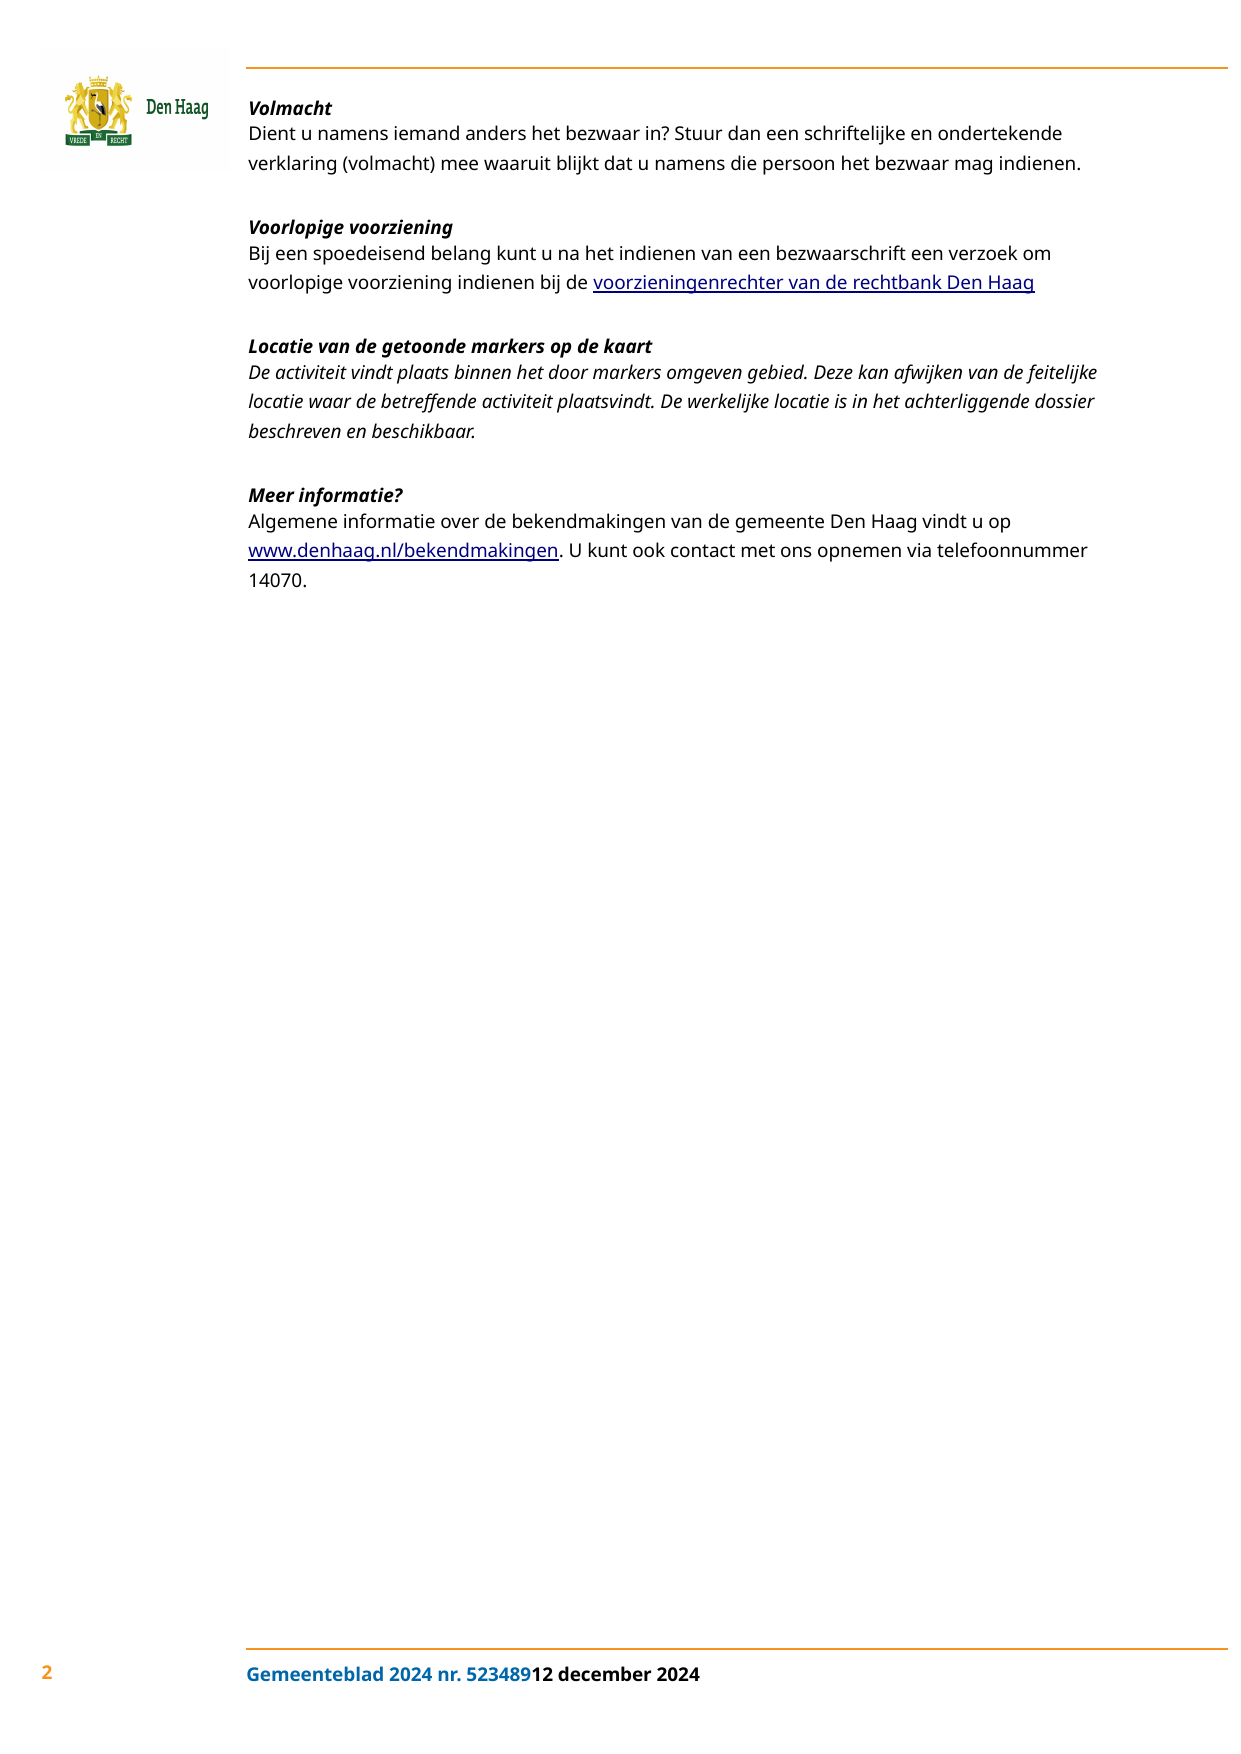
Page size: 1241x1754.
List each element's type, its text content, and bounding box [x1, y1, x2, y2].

text Meer informatie? [248, 482, 1152, 508]
text Dient u namens iemand anders het bezwaar in? Stuur dan een schriftelijke en ondertekende verklaring (volmacht) mee waaruit blijkt dat u namens die persoon het bezwaar mag indienen. [248, 121, 1152, 176]
text De activiteit vindt plaats binnen het door markers omgeven gebied. Deze kan afwijken van de feitelijke locatie waar de betreffende activiteit plaatsvindt. De werkelijke locatie is in het achterliggende dossier beschreven en beschikbaar. [248, 359, 1152, 444]
text Volmacht [248, 95, 1152, 121]
text Voorlopige voorziening [248, 214, 1152, 240]
picture [41, 47, 231, 172]
text Algemene informatie over de bekendmakingen van de gemeente Den Haag vindt u op www.denhaag.nl/bekendmakingen. U kunt ook contact met ons opnemen via telefoonnummer 14070. [248, 508, 1152, 593]
text Bij een spoedeisend belang kunt u na het indienen van een bezwaarschrift een verzoek om voorlopige voorziening indienen bij de voorzieningenrechter van de rechtbank Den Haag [248, 240, 1152, 295]
text Locatie van de getoonde markers op de kaart [248, 333, 1152, 359]
